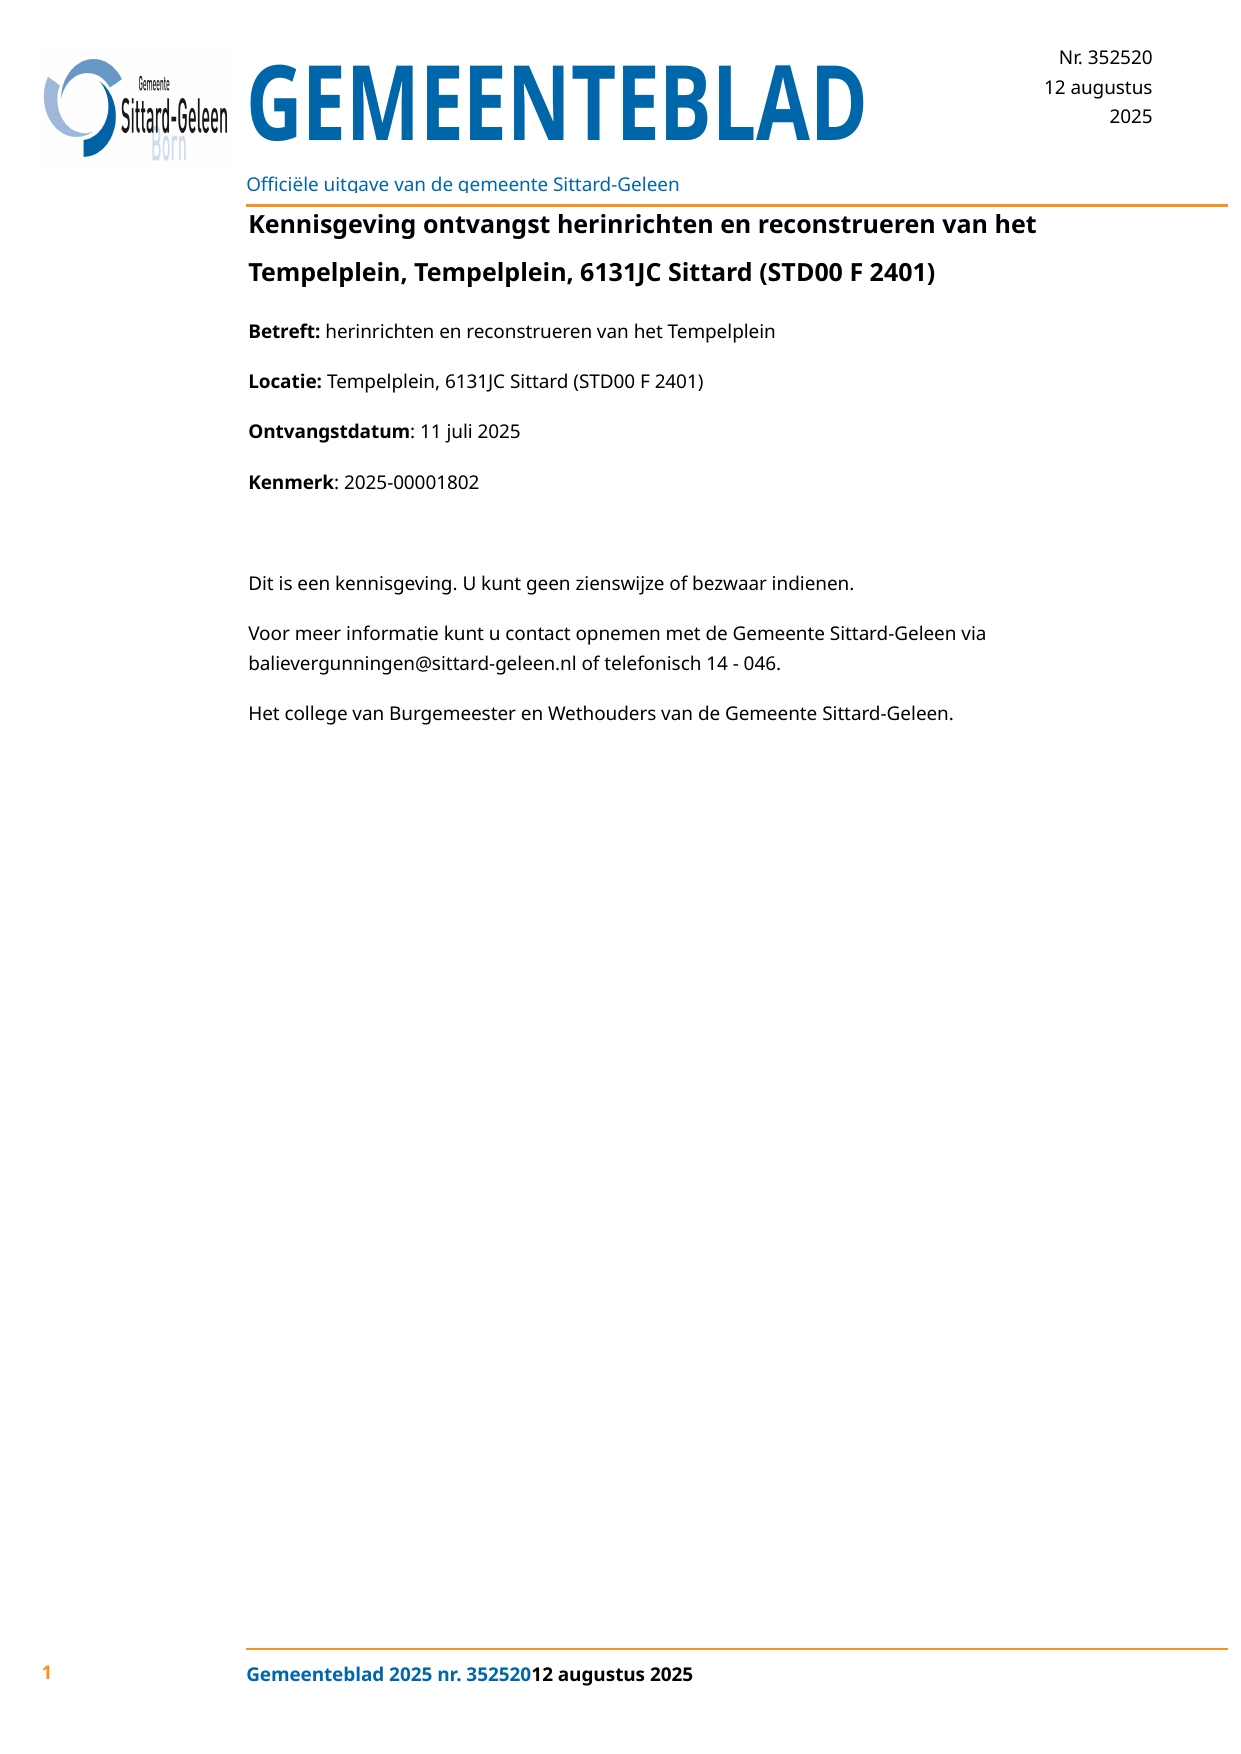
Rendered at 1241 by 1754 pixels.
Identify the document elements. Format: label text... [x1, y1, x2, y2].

text Locatie: Tempelplein, 6131JC Sittard (STD00 F 2401) [248, 368, 1152, 394]
text Kenmerk: 2025-00001802 [248, 469, 1152, 495]
text Dit is een kennisgeving. U kunt geen zienswijze of bezwaar indienen. [248, 570, 1152, 596]
text Betreft: herinrichten en reconstrueren van het Tempelplein [248, 318, 1152, 344]
text Ontvangstdatum: 11 juli 2025 [248, 419, 1152, 444]
text Kennisgeving ontvangst herinrichten en reconstrueren van het Tempelplein, Tempelplein, 6131JC Sittard (STD00 F 2401) [248, 207, 1152, 288]
text Voor meer informatie kunt u contact opnemen met de Gemeente Sittard-Geleen via balievergunningen@sittard-geleen.nl of telefonisch 14 - 046. [248, 620, 1152, 676]
text Het college van Burgemeester en Wethouders van de Gemeente Sittard-Geleen. [248, 700, 1152, 726]
picture [41, 47, 231, 172]
